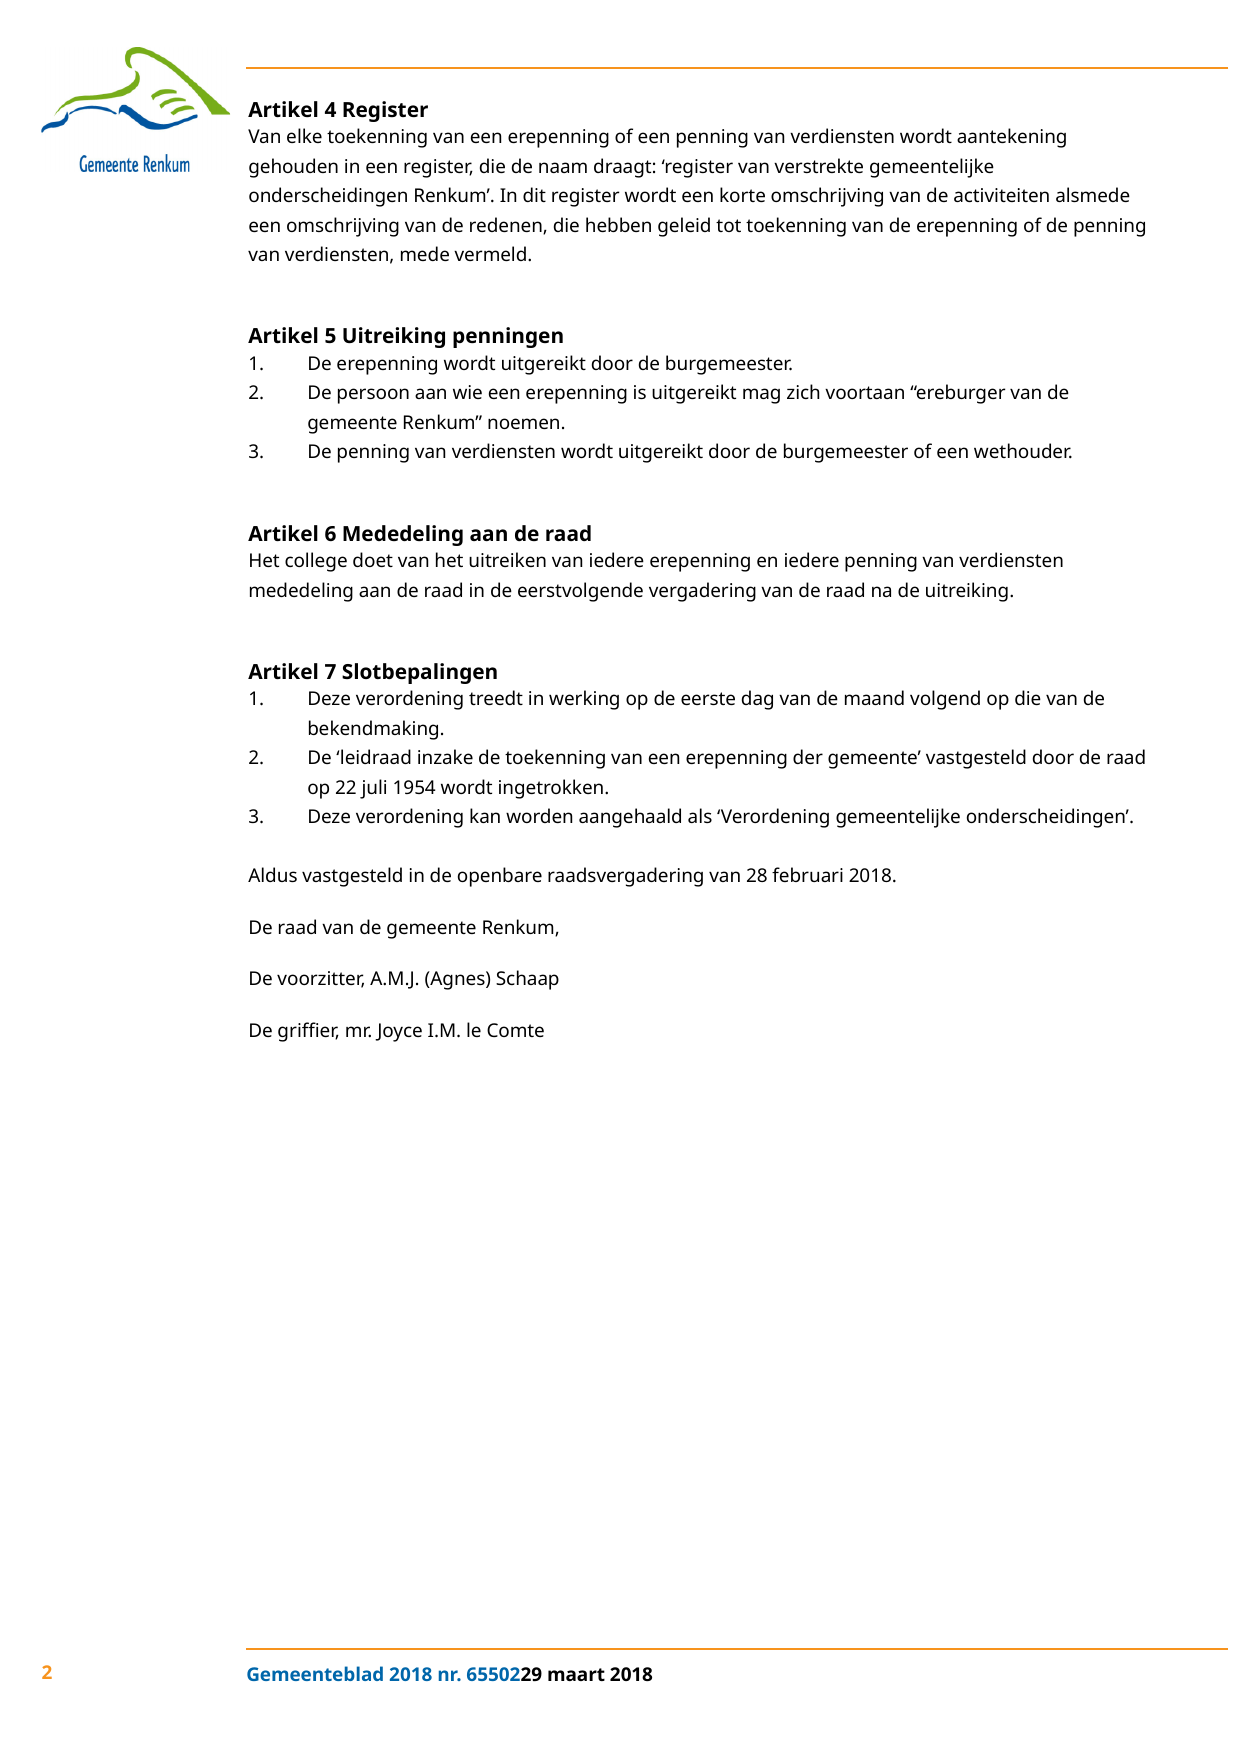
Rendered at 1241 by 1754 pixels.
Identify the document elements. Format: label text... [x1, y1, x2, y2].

picture [41, 47, 231, 172]
text Aldus vastgesteld in de openbare raadsvergadering van 28 februari 2018. [248, 863, 1152, 888]
list De ‘leidraad inzake de toekenning van een erepenning der gemeente’ vastgesteld door de raad op 22 juli 1954 wordt ingetrokken. [248, 744, 1152, 800]
text Artikel 4 Register [248, 95, 1152, 123]
text Artikel 6 Mededeling aan de raad [248, 519, 1152, 547]
list De persoon aan wie een erepenning is uitgereikt mag zich voortaan “ereburger van de gemeente Renkum” noemen. [248, 379, 1152, 435]
text De voorzitter, A.M.J. (Agnes) Schaap [248, 966, 1152, 991]
list Deze verordening treedt in werking op de eerste dag van de maand volgend op die van de bekendmaking. [248, 685, 1152, 741]
text Het college doet van het uitreiken van iedere erepenning en iedere penning van verdiensten mededeling aan de raad in de eerstvolgende vergadering van de raad na de uitreiking. [248, 547, 1152, 602]
list De erepenning wordt uitgereikt door de burgemeester. [248, 350, 1152, 376]
text De griffier, mr. Joyce I.M. le Comte [248, 1017, 1152, 1043]
list Deze verordening kan worden aangehaald als ‘Verordening gemeentelijke onderscheidingen’. [248, 803, 1152, 829]
text De raad van de gemeente Renkum, [248, 914, 1152, 940]
text Artikel 5 Uitreiking penningen [248, 322, 1152, 350]
text Artikel 7 Slotbepalingen [248, 657, 1152, 685]
text Van elke toekenning van een erepenning of een penning van verdiensten wordt aantekening gehouden in een register, die de naam draagt: ‘register van verstrekte gemeentelijke onderscheidingen Renkum’. In dit register wordt een korte omschrijving van de activiteiten alsmede een omschrijving van de redenen, die hebben geleid tot toekenning van de erepenning of de penning van verdiensten, mede vermeld. [248, 123, 1152, 267]
list De penning van verdiensten wordt uitgereikt door de burgemeester of een wethouder. [248, 439, 1152, 464]
